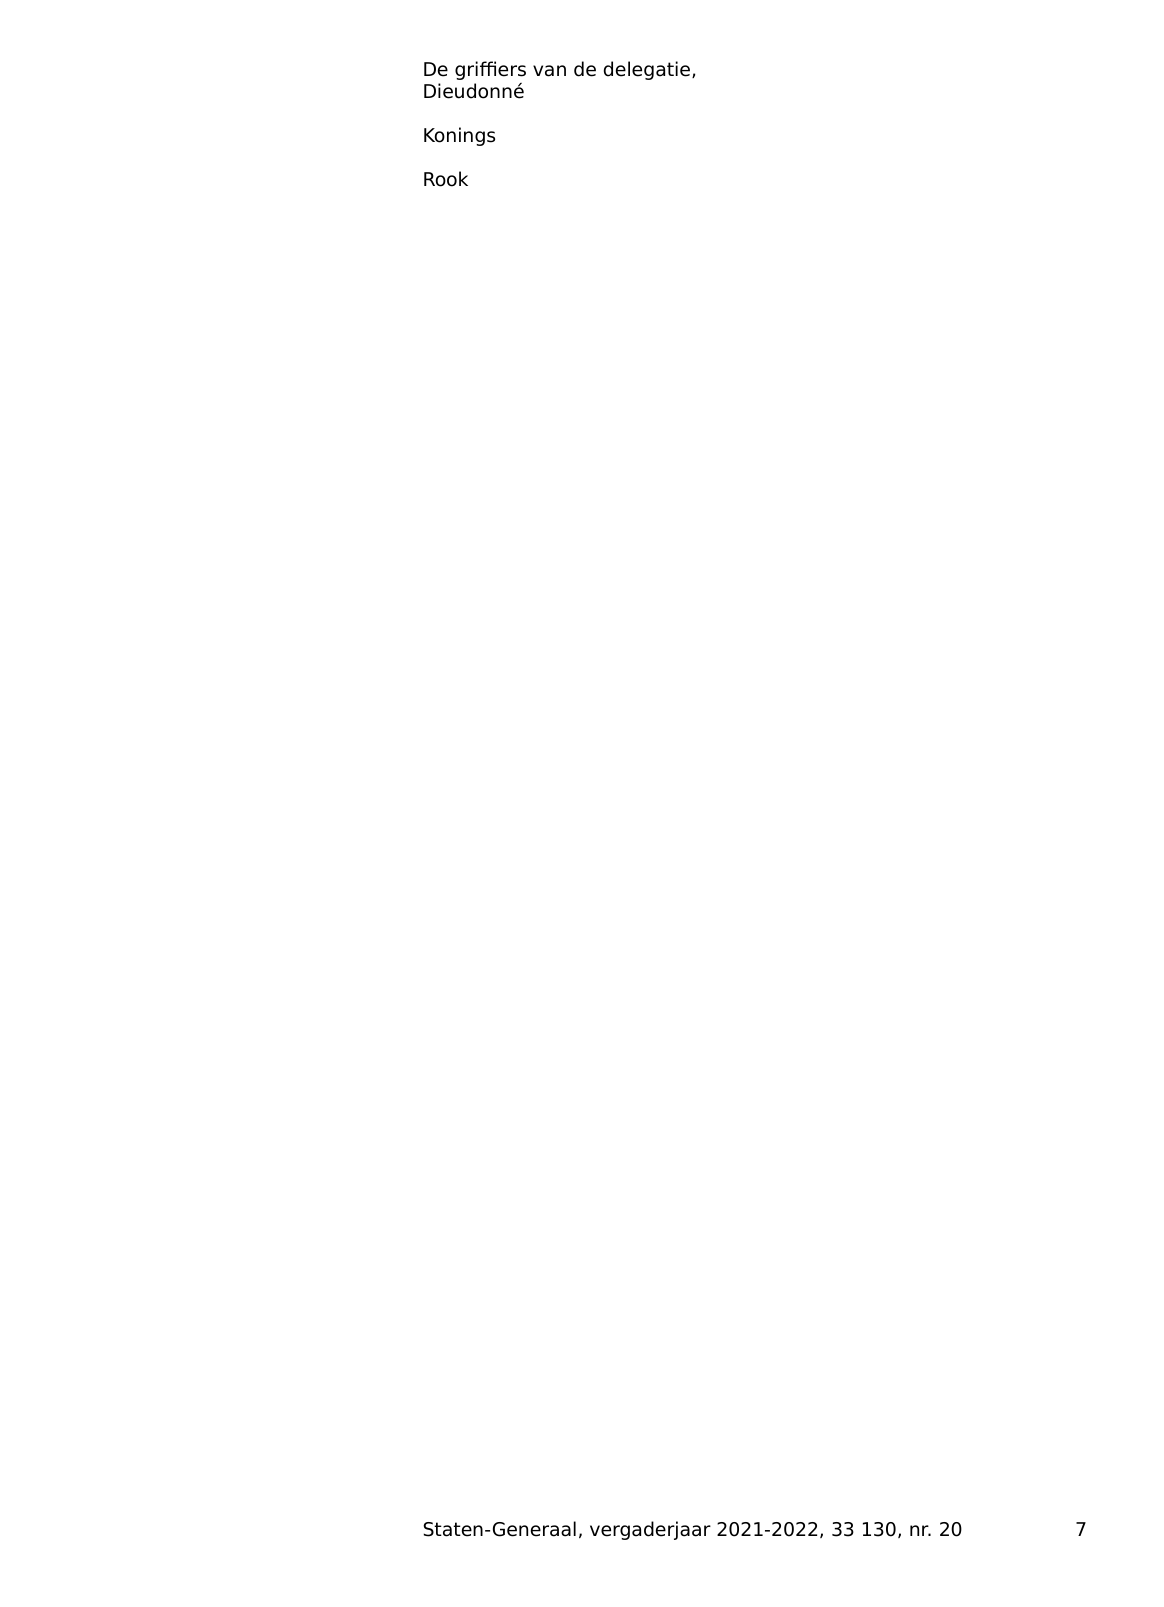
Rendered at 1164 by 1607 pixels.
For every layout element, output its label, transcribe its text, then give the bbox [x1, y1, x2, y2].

text De griffiers van de delegatie, Dieudonné Konings Rook [422, 59, 1087, 191]
